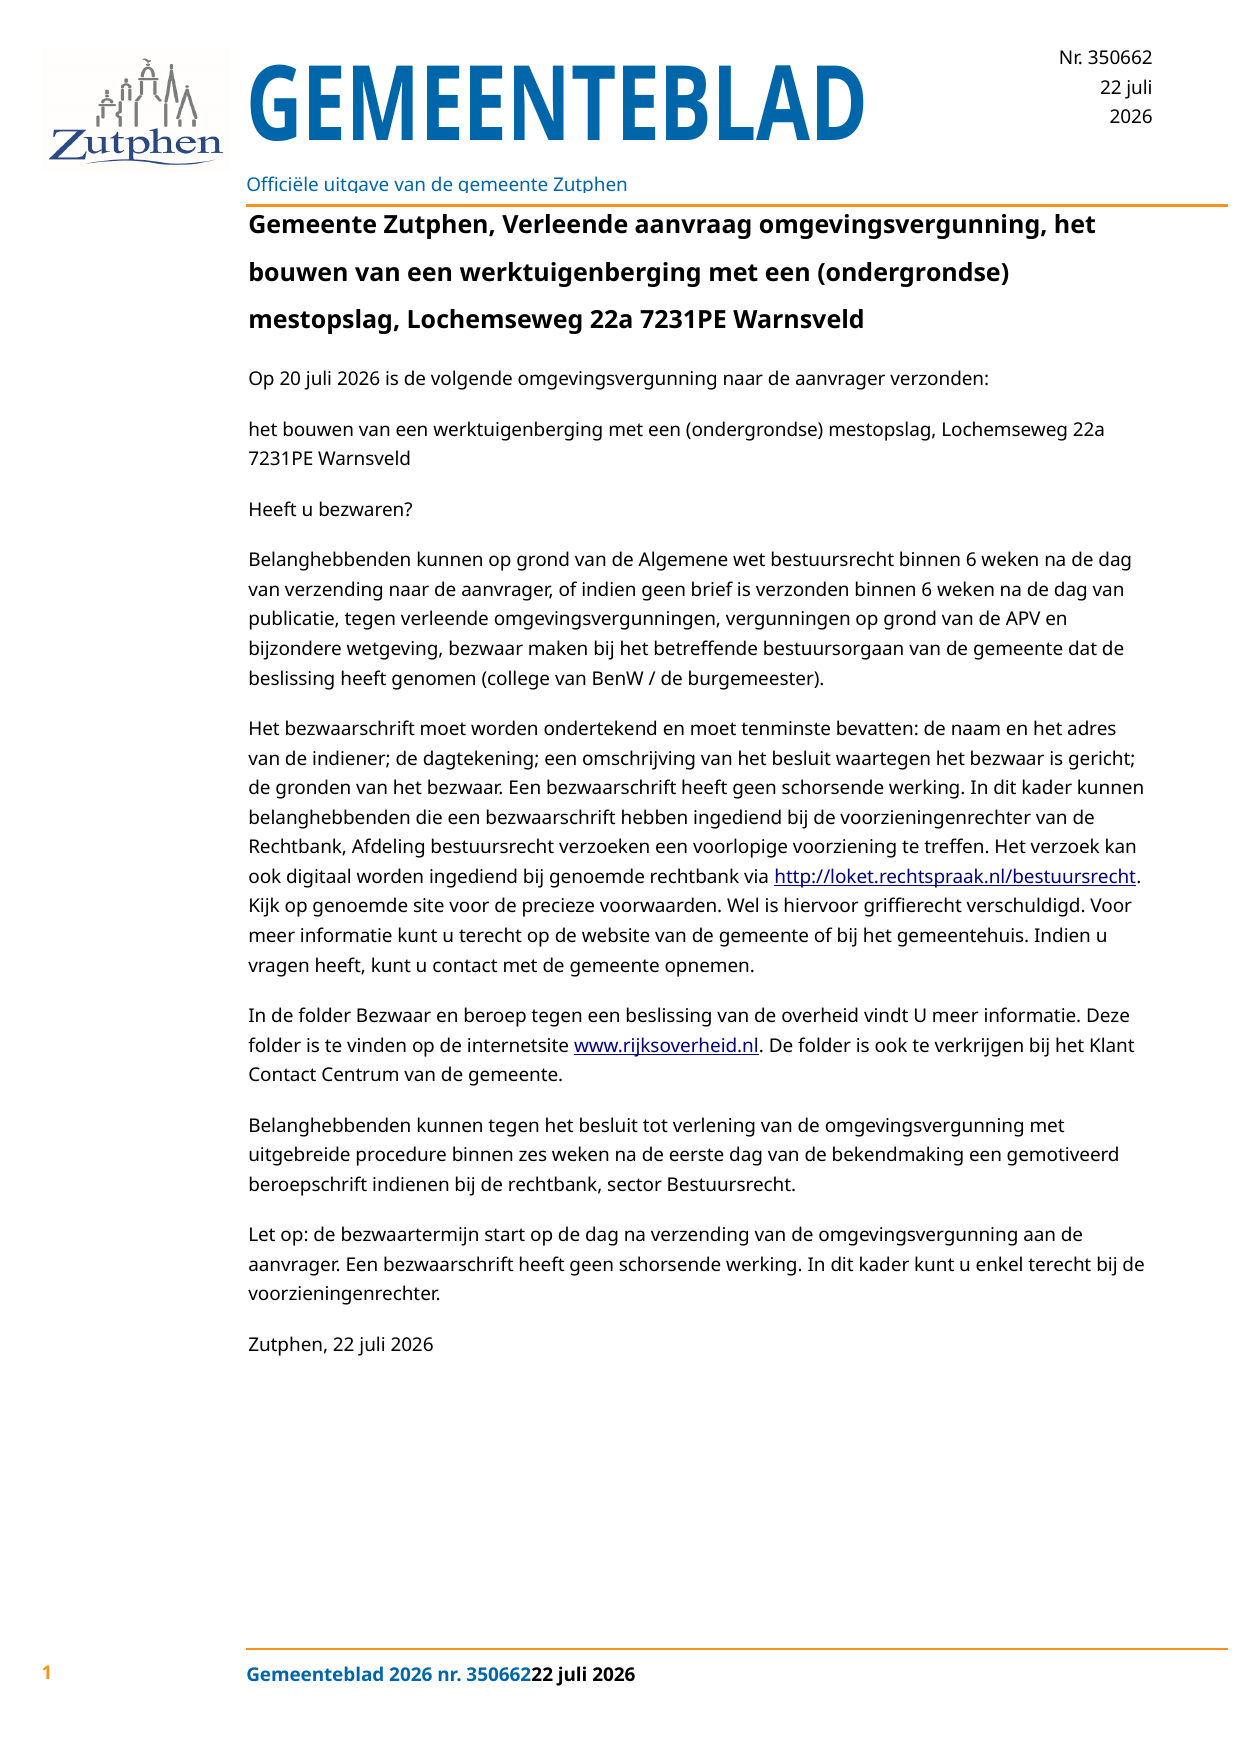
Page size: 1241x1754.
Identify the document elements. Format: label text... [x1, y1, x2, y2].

text het bouwen van een werktuigenberging met een (ondergrondse) mestopslag, Lochemseweg 22a 7231PE Warnsveld [248, 416, 1152, 471]
text Belanghebbenden kunnen op grond van de Algemene wet bestuursrecht binnen 6 weken na de dag van verzending naar de aanvrager, of indien geen brief is verzonden binnen 6 weken na de dag van publicatie, tegen verleende omgevingsvergunningen, vergunningen op grond van de APV en bijzondere wetgeving, bezwaar maken bij het betreffende bestuursorgaan van de gemeente dat de beslissing heeft genomen (college van BenW / de burgemeester). [248, 546, 1152, 690]
text Heeft u bezwaren? [248, 496, 1152, 522]
text Op 20 juli 2026 is de volgende omgevingsvergunning naar de aanvrager verzonden: [248, 366, 1152, 391]
picture [41, 47, 231, 172]
text Zutphen, 22 juli 2026 [248, 1331, 1152, 1357]
text Het bezwaarschrift moet worden ondertekend en moet tenminste bevatten: de naam en het adres van de indiener; de dagtekening; een omschrijving van het besluit waartegen het bezwaar is gericht; de gronden van het bezwaar. Een bezwaarschrift heeft geen schorsende werking. In dit kader kunnen belanghebbenden die een bezwaarschrift hebben ingediend bij de voorzieningenrechter van de Rechtbank, Afdeling bestuursrecht verzoeken een voorlopige voorziening te treffen. Het verzoek kan ook digitaal worden ingediend bij genoemde rechtbank via http://loket.rechtspraak.nl/bestuursrecht. Kijk op genoemde site voor de precieze voorwaarden. Wel is hiervoor griffierecht verschuldigd. Voor meer informatie kunt u terecht op de website van de gemeente of bij het gemeentehuis. Indien u vragen heeft, kunt u contact met de gemeente opnemen. [248, 715, 1152, 977]
text Gemeente Zutphen, Verleende aanvraag omgevingsvergunning, het bouwen van een werktuigenberging met een (ondergrondse) mestopslag, Lochemseweg 22a 7231PE Warnsveld [248, 207, 1152, 336]
text In de folder Bezwaar en beroep tegen een beslissing van de overheid vindt U meer informatie. Deze folder is te vinden op de internetsite www.rijksoverheid.nl. De folder is ook te verkrijgen bij het Klant Contact Centrum van de gemeente. [248, 1002, 1152, 1087]
text Let op: de bezwaartermijn start op de dag na verzending van de omgevingsvergunning aan de aanvrager. Een bezwaarschrift heeft geen schorsende werking. In dit kader kunt u enkel terecht bij de voorzieningenrechter. [248, 1221, 1152, 1306]
text Belanghebbenden kunnen tegen het besluit tot verlening van de omgevingsvergunning met uitgebreide procedure binnen zes weken na de eerste dag van de bekendmaking een gemotiveerd beroepschrift indienen bij de rechtbank, sector Bestuursrecht. [248, 1112, 1152, 1197]
